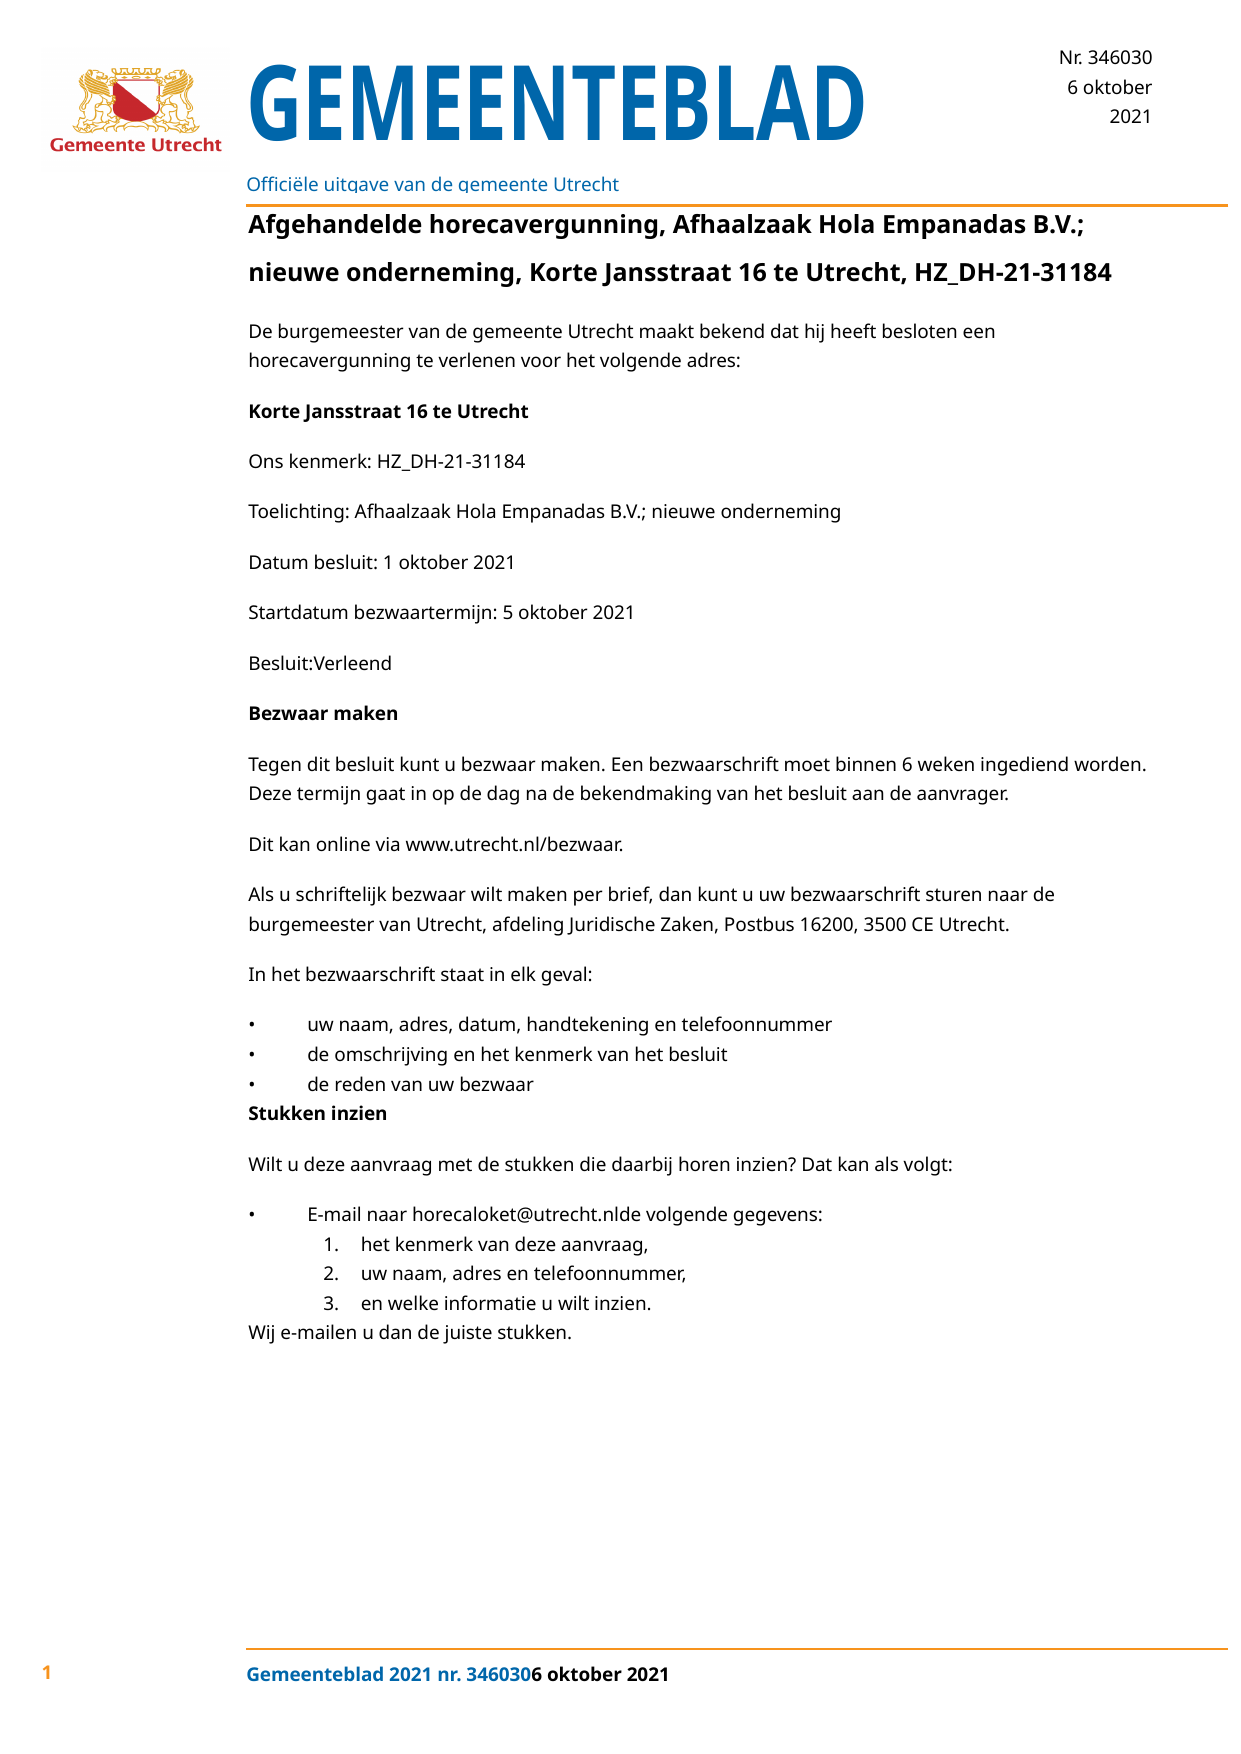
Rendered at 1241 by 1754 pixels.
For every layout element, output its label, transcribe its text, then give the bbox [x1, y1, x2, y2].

text Afgehandelde horecavergunning, Afhaalzaak Hola Empanadas B.V.; nieuwe onderneming, Korte Jansstraat 16 te Utrecht, HZ_DH-21-31184 [248, 207, 1152, 288]
list E-mail naar horecaloket@utrecht.nlde volgende gegevens: [248, 1201, 1152, 1227]
text De burgemeester van de gemeente Utrecht maakt bekend dat hij heeft besloten een horecavergunning te verlenen voor het volgende adres: [248, 318, 1152, 373]
list de reden van uw bezwaar [248, 1071, 1152, 1097]
text Ons kenmerk: HZ_DH-21-31184 [248, 448, 1152, 474]
text Toelichting: Afhaalzaak Hola Empanadas B.V.; nieuwe onderneming [248, 499, 1152, 524]
text Wilt u deze aanvraag met de stukken die daarbij horen inzien? Dat kan als volgt: [248, 1151, 1152, 1177]
list de omschrijving en het kenmerk van het besluit [248, 1041, 1152, 1067]
text Als u schriftelijk bezwaar wilt maken per brief, dan kunt u uw bezwaarschrift sturen naar de burgemeester van Utrecht, afdeling Juridische Zaken, Postbus 16200, 3500 CE Utrecht. [248, 881, 1152, 937]
text Dit kan online via www.utrecht.nl/bezwaar. [248, 831, 1152, 857]
text Bezwaar maken [248, 700, 1152, 726]
text Startdatum bezwaartermijn: 5 oktober 2021 [248, 599, 1152, 625]
text Wij e-mailen u dan de juiste stukken. [248, 1319, 1152, 1345]
picture [41, 47, 231, 172]
text Tegen dit besluit kunt u bezwaar maken. Een bezwaarschrift moet binnen 6 weken ingediend worden. Deze termijn gaat in op de dag na de bekendmaking van het besluit aan de aanvrager. [248, 751, 1152, 806]
list en welke informatie u wilt inzien. [323, 1290, 1152, 1316]
text Korte Jansstraat 16 te Utrecht [248, 398, 1152, 424]
text Stukken inzien [248, 1100, 1152, 1126]
list het kenmerk van deze aanvraag, [323, 1231, 1152, 1257]
text Besluit:Verleend [248, 650, 1152, 676]
text In het bezwaarschrift staat in elk geval: [248, 961, 1152, 987]
list uw naam, adres, datum, handtekening en telefoonnummer [248, 1012, 1152, 1037]
list uw naam, adres en telefoonnummer, [323, 1260, 1152, 1286]
text Datum besluit: 1 oktober 2021 [248, 549, 1152, 575]
